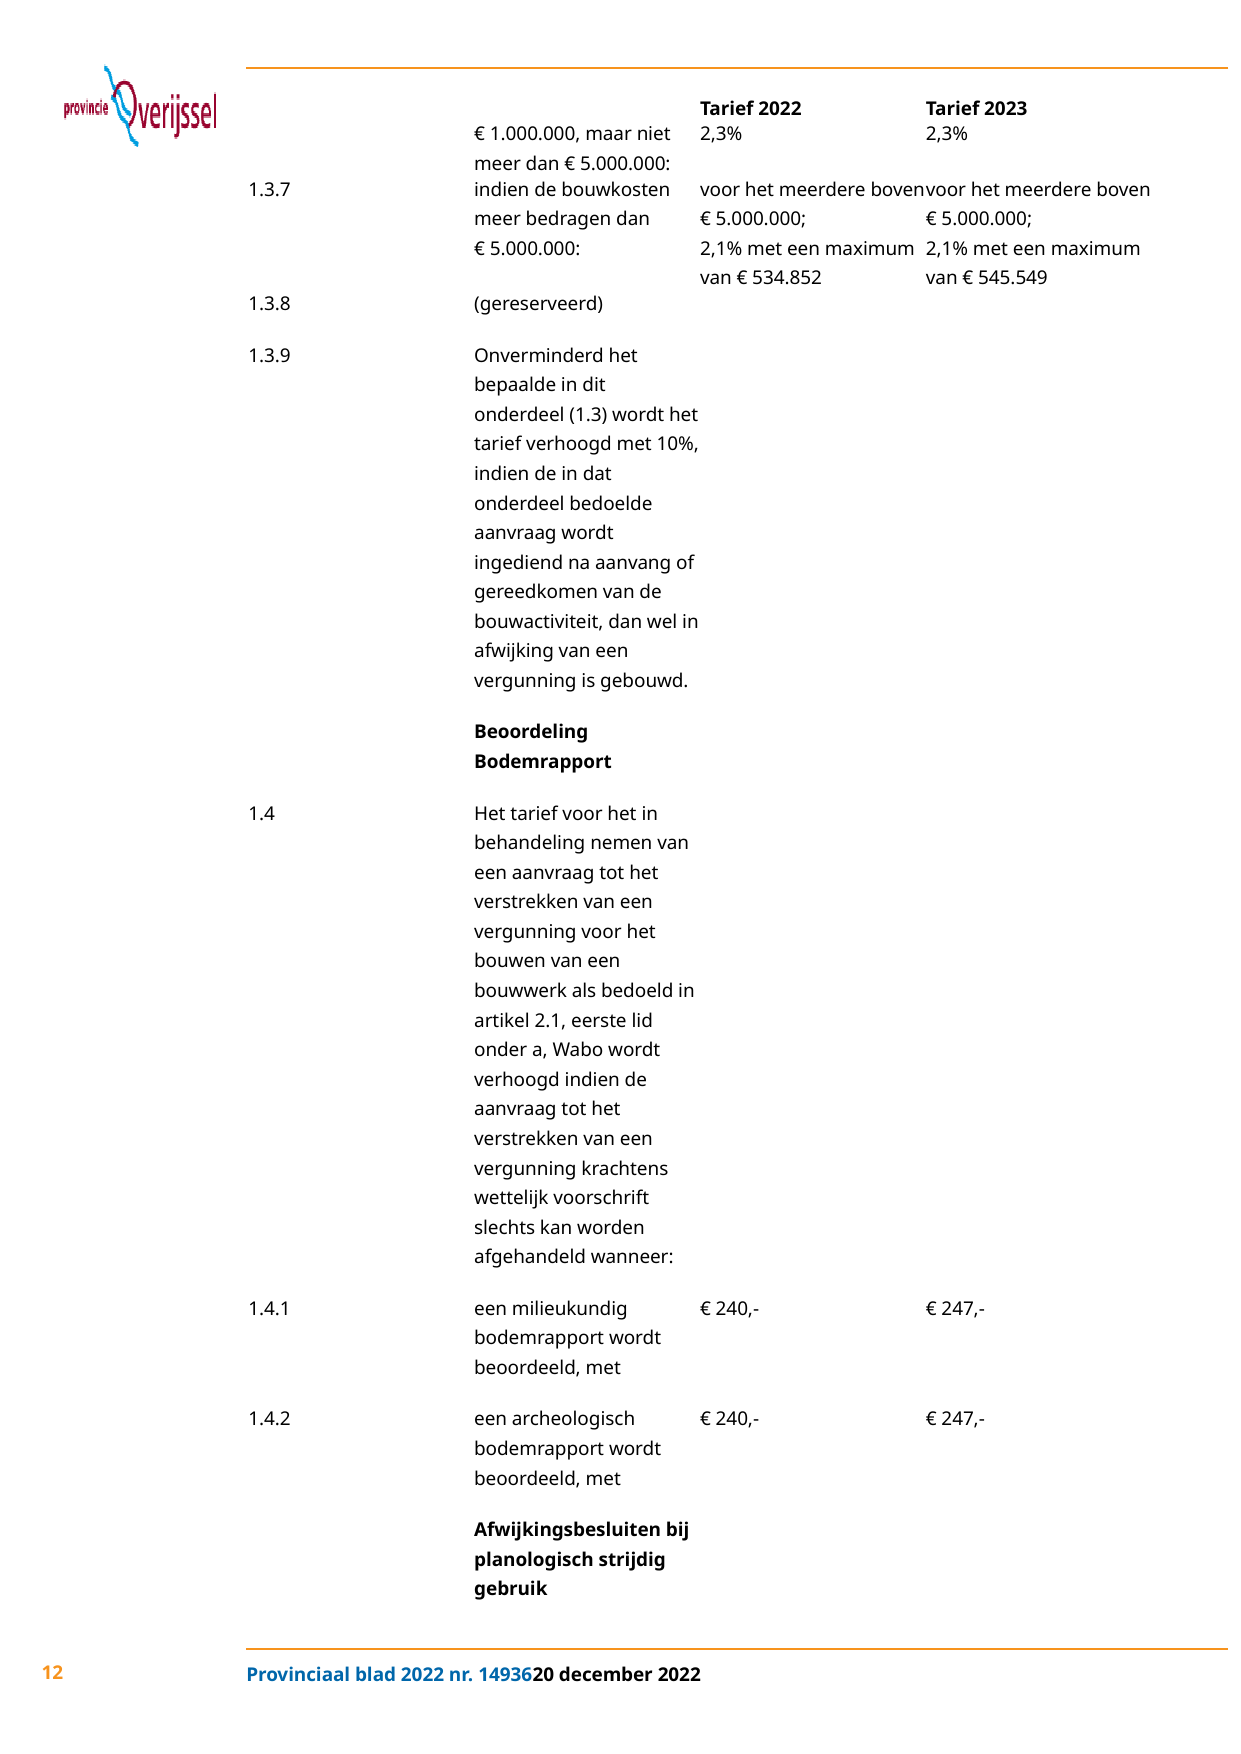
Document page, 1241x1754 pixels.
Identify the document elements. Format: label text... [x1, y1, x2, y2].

table_cell 1.3.9 [248, 342, 474, 693]
table_cell € 247,- [926, 1406, 1152, 1490]
table_cell 1.3.8 [248, 290, 474, 316]
table_cell [248, 316, 474, 342]
table_cell [474, 693, 700, 719]
table_cell [926, 693, 1152, 719]
table_cell [248, 121, 474, 176]
table_cell [474, 774, 700, 800]
table_cell € 240,- [700, 1406, 926, 1490]
table_cell [248, 774, 474, 800]
table_cell [926, 342, 1152, 693]
table_cell [248, 1490, 474, 1516]
table_cell [926, 1490, 1152, 1516]
table_cell € 247,- [926, 1295, 1152, 1380]
table_header Tarief 2022 [700, 95, 926, 121]
picture [41, 47, 231, 172]
table_cell [926, 316, 1152, 342]
table_header [474, 95, 700, 121]
table_cell [700, 290, 926, 316]
table_cell 1.3.7 [248, 176, 474, 290]
table_cell [700, 1516, 926, 1601]
table_cell (gereserveerd) [474, 290, 700, 316]
table_cell 1.4 [248, 800, 474, 1269]
table_cell [248, 693, 474, 719]
table_header Tarief 2023 [926, 95, 1152, 121]
table_cell [926, 800, 1152, 1269]
table_cell [700, 342, 926, 693]
table_cell [248, 1516, 474, 1601]
table_cell voor het meerdere boven € 5.000.000; 2,1% met een maximum van € 545.549 [926, 176, 1152, 290]
table_cell € 1.000.000, maar niet meer dan € 5.000.000: [474, 121, 700, 176]
table_cell een archeologisch bodemrapport wordt beoordeeld, met [474, 1406, 700, 1490]
table_cell [926, 774, 1152, 800]
table_cell [474, 1490, 700, 1516]
table_cell [926, 1269, 1152, 1295]
table_cell [700, 1380, 926, 1406]
table_cell indien de bouwkosten meer bedragen dan € 5.000.000: [474, 176, 700, 290]
table_cell [700, 774, 926, 800]
table_cell [700, 1269, 926, 1295]
table_cell [700, 800, 926, 1269]
table_header [248, 95, 474, 121]
table_cell Het tarief voor het in behandeling nemen van een aanvraag tot het verstrekken van een vergunning voor het bouwen van een bouwwerk als bedoeld in artikel 2.1, eerste lid onder a, Wabo wordt verhoogd indien de aanvraag tot het verstrekken van een vergunning krachtens wettelijk voorschrift slechts kan worden afgehandeld wanneer: [474, 800, 700, 1269]
table_cell 2,3% [926, 121, 1152, 176]
table_cell [474, 316, 700, 342]
table_cell [926, 290, 1152, 316]
table_cell € 240,- [700, 1295, 926, 1380]
table_cell een milieukundig bodemrapport wordt beoordeeld, met [474, 1295, 700, 1380]
table_cell [248, 1269, 474, 1295]
table_cell Onverminderd het bepaalde in dit onderdeel (1.3) wordt het tarief verhoogd met 10%, indien de in dat onderdeel bedoelde aanvraag wordt ingediend na aanvang of gereedkomen van de bouwactiviteit, dan wel in afwijking van een vergunning is gebouwd. [474, 342, 700, 693]
table_cell [926, 1516, 1152, 1601]
table_cell Afwijkingsbesluiten bij planologisch strijdig gebruik [474, 1516, 700, 1601]
table_cell [700, 1490, 926, 1516]
table_cell [926, 719, 1152, 774]
table_cell 2,3% [700, 121, 926, 176]
table_cell [700, 693, 926, 719]
table_cell [474, 1380, 700, 1406]
table_cell 1.4.2 [248, 1406, 474, 1490]
table_cell [474, 1269, 700, 1295]
table_cell [248, 719, 474, 774]
table_cell 1.4.1 [248, 1295, 474, 1380]
table_cell [700, 719, 926, 774]
table_cell [926, 1380, 1152, 1406]
table_cell voor het meerdere boven € 5.000.000; 2,1% met een maximum van € 534.852 [700, 176, 926, 290]
table_cell Beoordeling Bodemrapport [474, 719, 700, 774]
table_cell [248, 1380, 474, 1406]
table_cell [700, 316, 926, 342]
